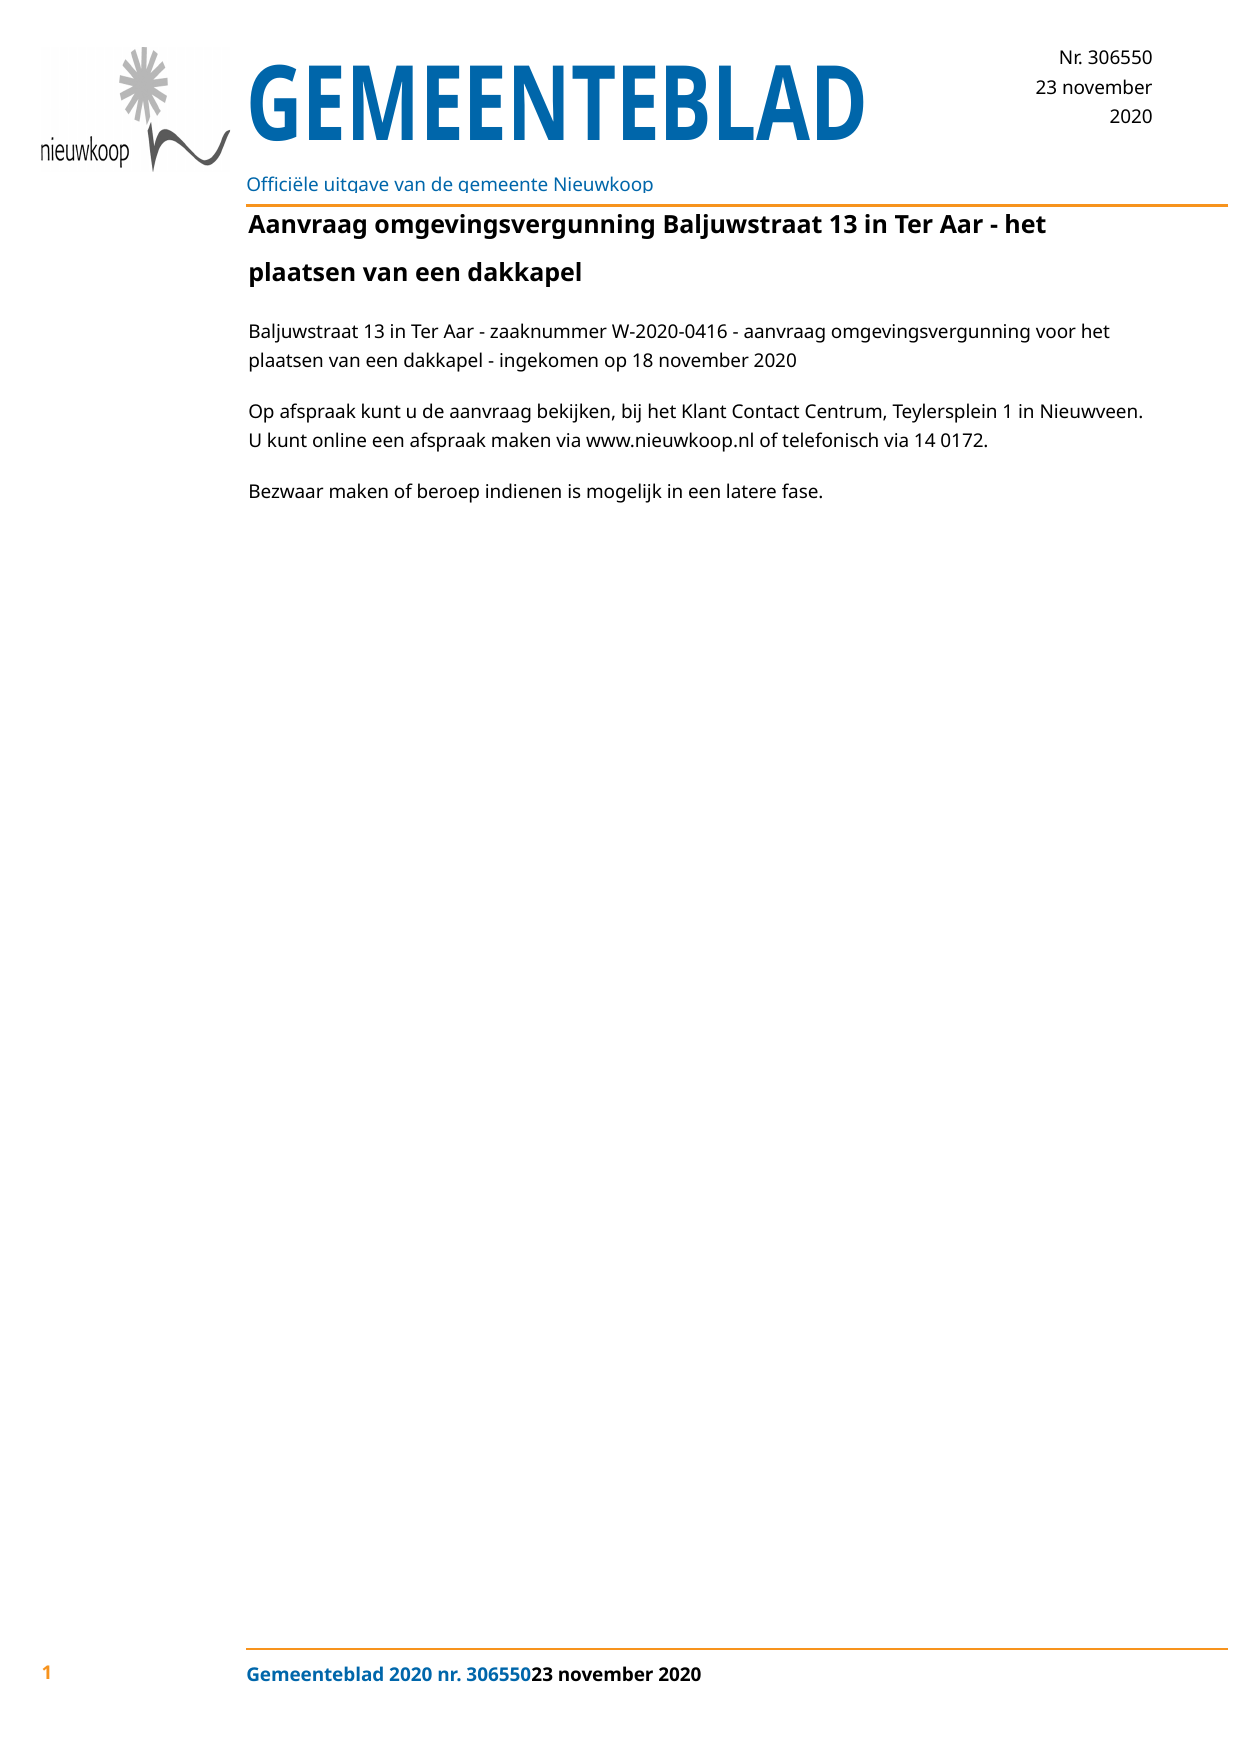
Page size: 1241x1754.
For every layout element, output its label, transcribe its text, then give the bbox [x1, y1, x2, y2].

picture [41, 47, 231, 172]
text Bezwaar maken of beroep indienen is mogelijk in een latere fase. [248, 478, 1152, 504]
text Baljuwstraat 13 in Ter Aar - zaaknummer W-2020-0416 - aanvraag omgevingsvergunning voor het plaatsen van een dakkapel - ingekomen op 18 november 2020 [248, 318, 1152, 373]
text Op afspraak kunt u de aanvraag bekijken, bij het Klant Contact Centrum, Teylersplein 1 in Nieuwveen. U kunt online een afspraak maken via www.nieuwkoop.nl of telefonisch via 14 0172. [248, 398, 1152, 453]
text Aanvraag omgevingsvergunning Baljuwstraat 13 in Ter Aar - het plaatsen van een dakkapel [248, 207, 1152, 288]
